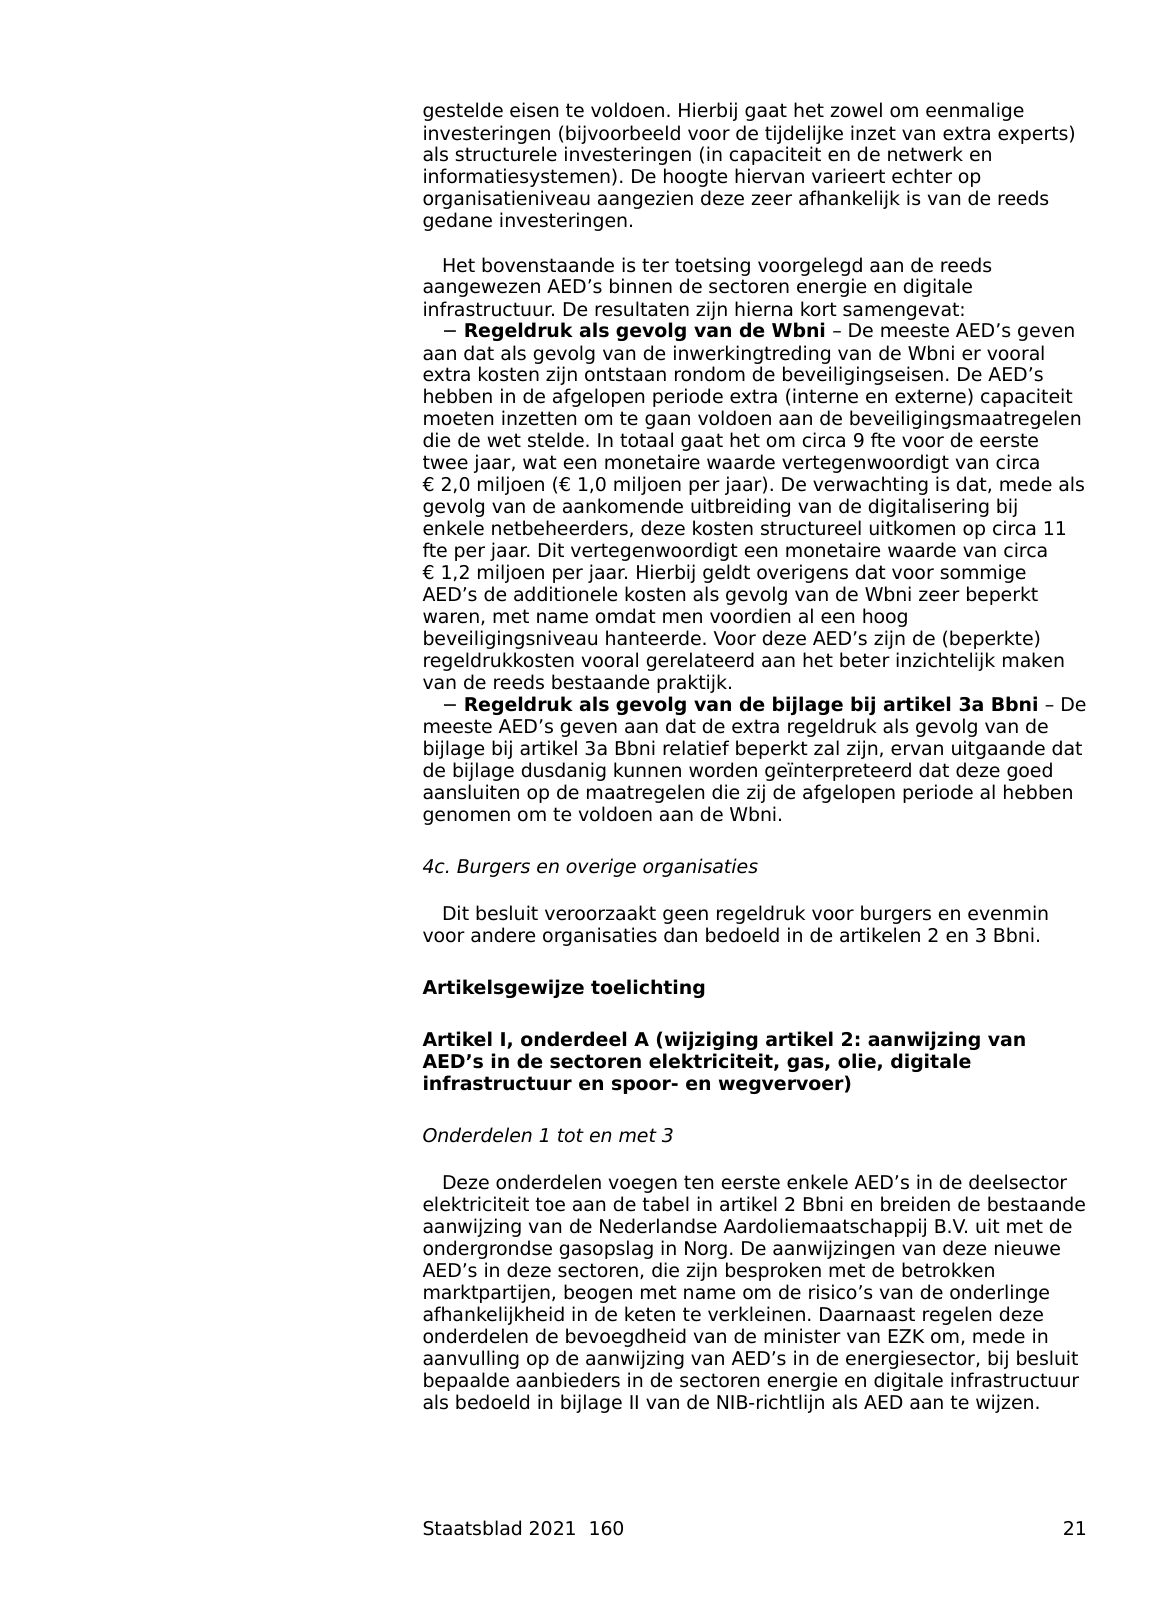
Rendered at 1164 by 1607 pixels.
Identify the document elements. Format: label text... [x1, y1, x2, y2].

text Het bovenstaande is ter toetsing voorgelegd aan de reeds aangewezen AED’s binnen de sectoren energie en digitale infrastructuur. De resultaten zijn hierna kort samengevat: [422, 254, 1087, 320]
text Deze onderdelen voegen ten eerste enkele AED’s in de deelsector elektriciteit toe aan de tabel in artikel 2 Bbni en breiden de bestaande aanwijzing van de Nederlandse Aardoliemaatschappij B.V. uit met de ondergrondse gasopslag in Norg. De aanwijzingen van deze nieuwe AED’s in deze sectoren, die zijn besproken met de betrokken marktpartijen, beogen met name om de risico’s van de onderlinge afhankelijkheid in de keten te verkleinen. Daarnaast regelen deze onderdelen de bevoegdheid van de minister van EZK om, mede in aanvulling op de aanwijzing van AED’s in de energiesector, bij besluit bepaalde aanbieders in de sectoren energie en digitale infrastructuur als bedoeld in bijlage II van de NIB-richtlijn als AED aan te wijzen. [422, 1172, 1087, 1413]
text Dit besluit veroorzaakt geen regeldruk voor burgers en evenmin voor andere organisaties dan bedoeld in de artikelen 2 en 3 Bbni. [422, 903, 1087, 947]
text − Regeldruk als gevolg van de Wbni – De meeste AED’s geven aan dat als gevolg van de inwerkingtreding van de Wbni er vooral extra kosten zijn ontstaan rondom de beveiligingseisen. De AED’s hebben in de afgelopen periode extra (interne en externe) capaciteit moeten inzetten om te gaan voldoen aan de beveiligingsmaatregelen die de wet stelde. In totaal gaat het om circa 9 fte voor de eerste twee jaar, wat een monetaire waarde vertegenwoordigt van circa € 2,0 miljoen (€ 1,0 miljoen per jaar). De verwachting is dat, mede als gevolg van de aankomende uitbreiding van de digitalisering bij enkele netbeheerders, deze kosten structureel uitkomen op circa 11 fte per jaar. Dit vertegenwoordigt een monetaire waarde van circa € 1,2 miljoen per jaar. Hierbij geldt overigens dat voor sommige AED’s de additionele kosten als gevolg van de Wbni zeer beperkt waren, met name omdat men voordien al een hoog beveiligingsniveau hanteerde. Voor deze AED’s zijn de (beperkte) regeldrukkosten vooral gerelateerd aan het beter inzichtelijk maken van de reeds bestaande praktijk. [422, 320, 1087, 694]
text − Regeldruk als gevolg van de bijlage bij artikel 3a Bbni – De meeste AED’s geven aan dat de extra regeldruk als gevolg van de bijlage bij artikel 3a Bbni relatief beperkt zal zijn, ervan uitgaande dat de bijlage dusdanig kunnen worden geïnterpreteerd dat deze goed aansluiten op de maatregelen die zij de afgelopen periode al hebben genomen om te voldoen aan de Wbni. [422, 694, 1087, 826]
subtitle Onderdelen 1 tot en met 3 [422, 1125, 1087, 1147]
subtitle Artikelsgewijze toelichting [422, 977, 1087, 999]
subtitle Artikel I, onderdeel A (wijziging artikel 2: aanwijzing van AED’s in de sectoren elektriciteit, gas, olie, digitale infrastructuur en spoor- en wegvervoer) [422, 1029, 1087, 1095]
subtitle 4c. Burgers en overige organisaties [422, 856, 1087, 878]
text gestelde eisen te voldoen. Hierbij gaat het zowel om eenmalige investeringen (bijvoorbeeld voor de tijdelijke inzet van extra experts) als structurele investeringen (in capaciteit en de netwerk en informatiesystemen). De hoogte hiervan varieert echter op organisatieniveau aangezien deze zeer afhankelijk is van de reeds gedane investeringen. [422, 100, 1087, 232]
